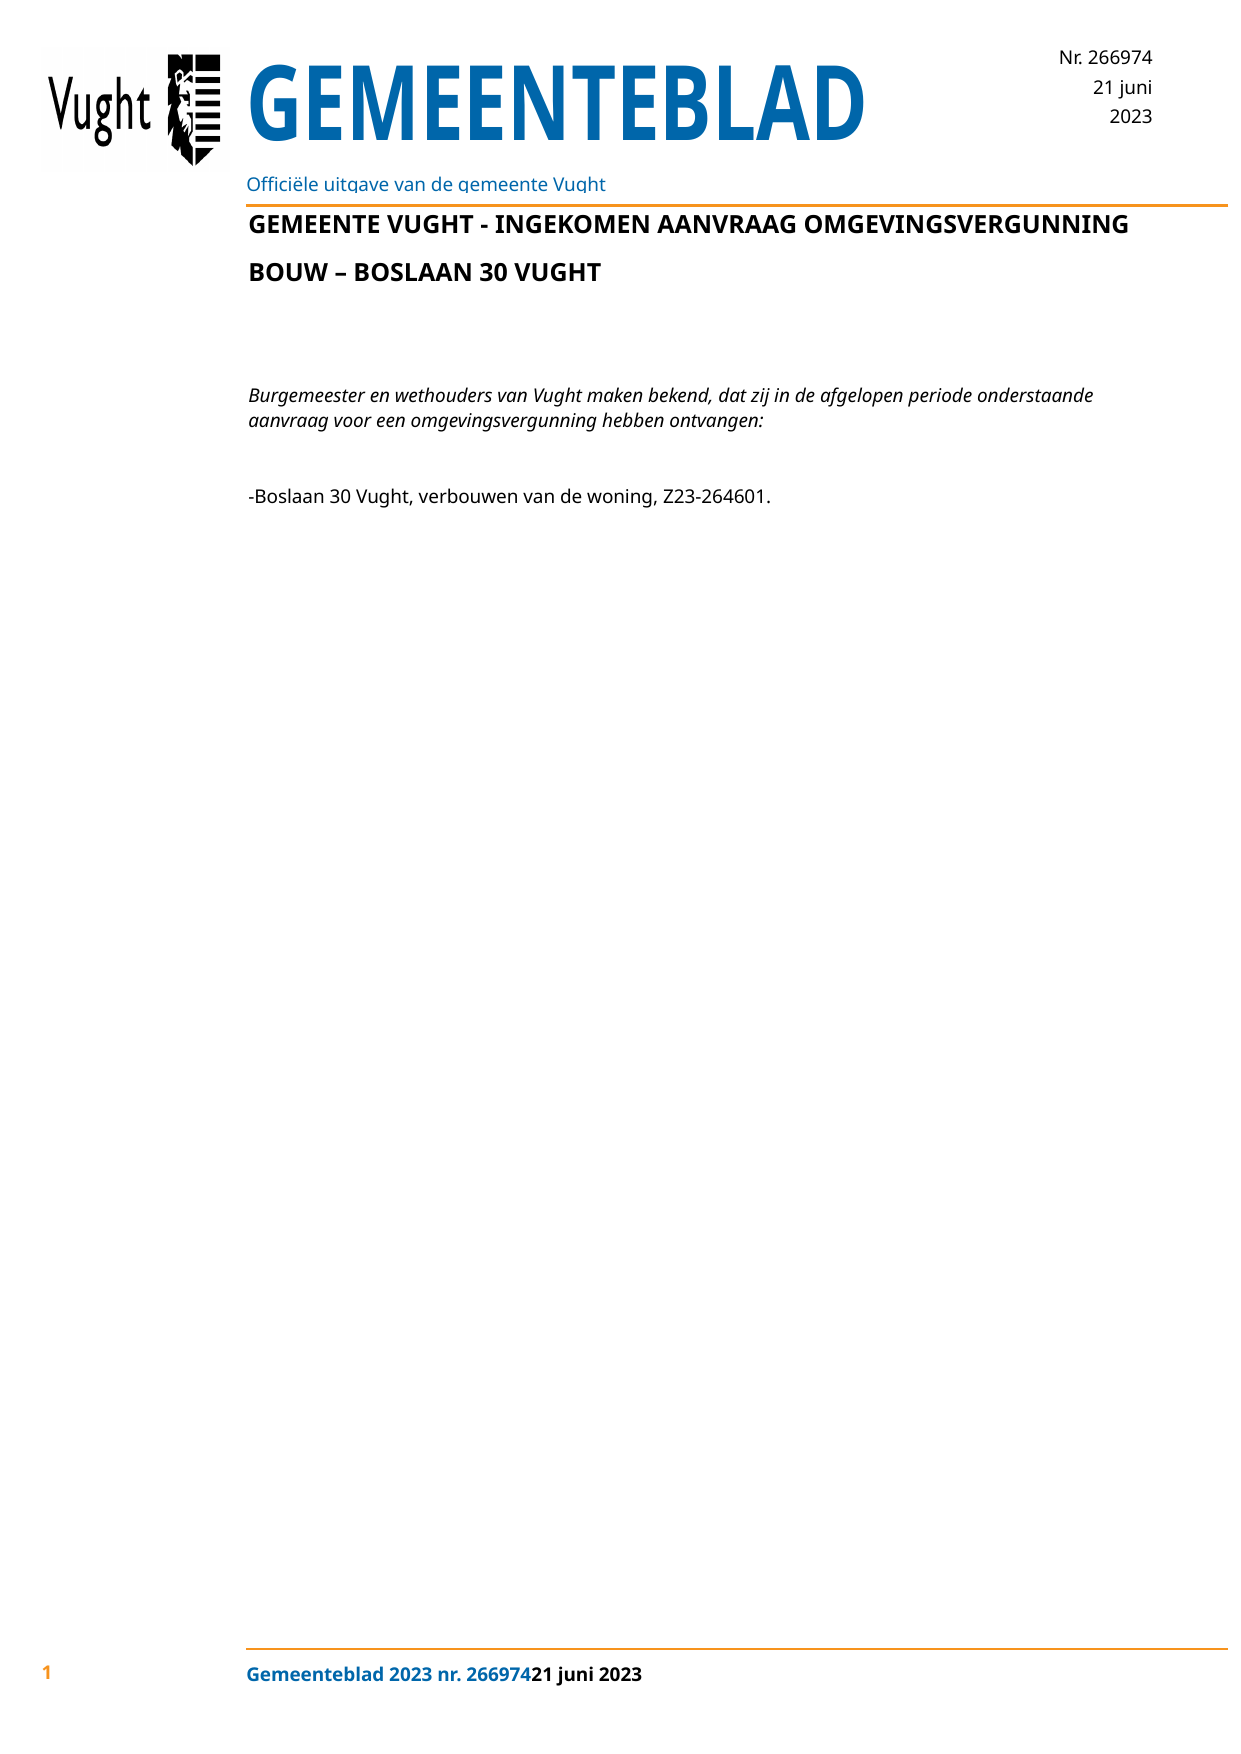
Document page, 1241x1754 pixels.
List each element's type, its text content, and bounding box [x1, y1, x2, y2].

text -Boslaan 30 Vught, verbouwen van de woning, Z23-264601. [248, 484, 1152, 509]
text Burgemeester en wethouders van Vught maken bekend, dat zij in de afgelopen periode onderstaande aanvraag voor een omgevingsvergunning hebben ontvangen: [248, 382, 1152, 433]
picture [41, 47, 231, 172]
text GEMEENTE VUGHT - INGEKOMEN AANVRAAG OMGEVINGSVERGUNNING BOUW – BOSLAAN 30 VUGHT [248, 207, 1152, 288]
